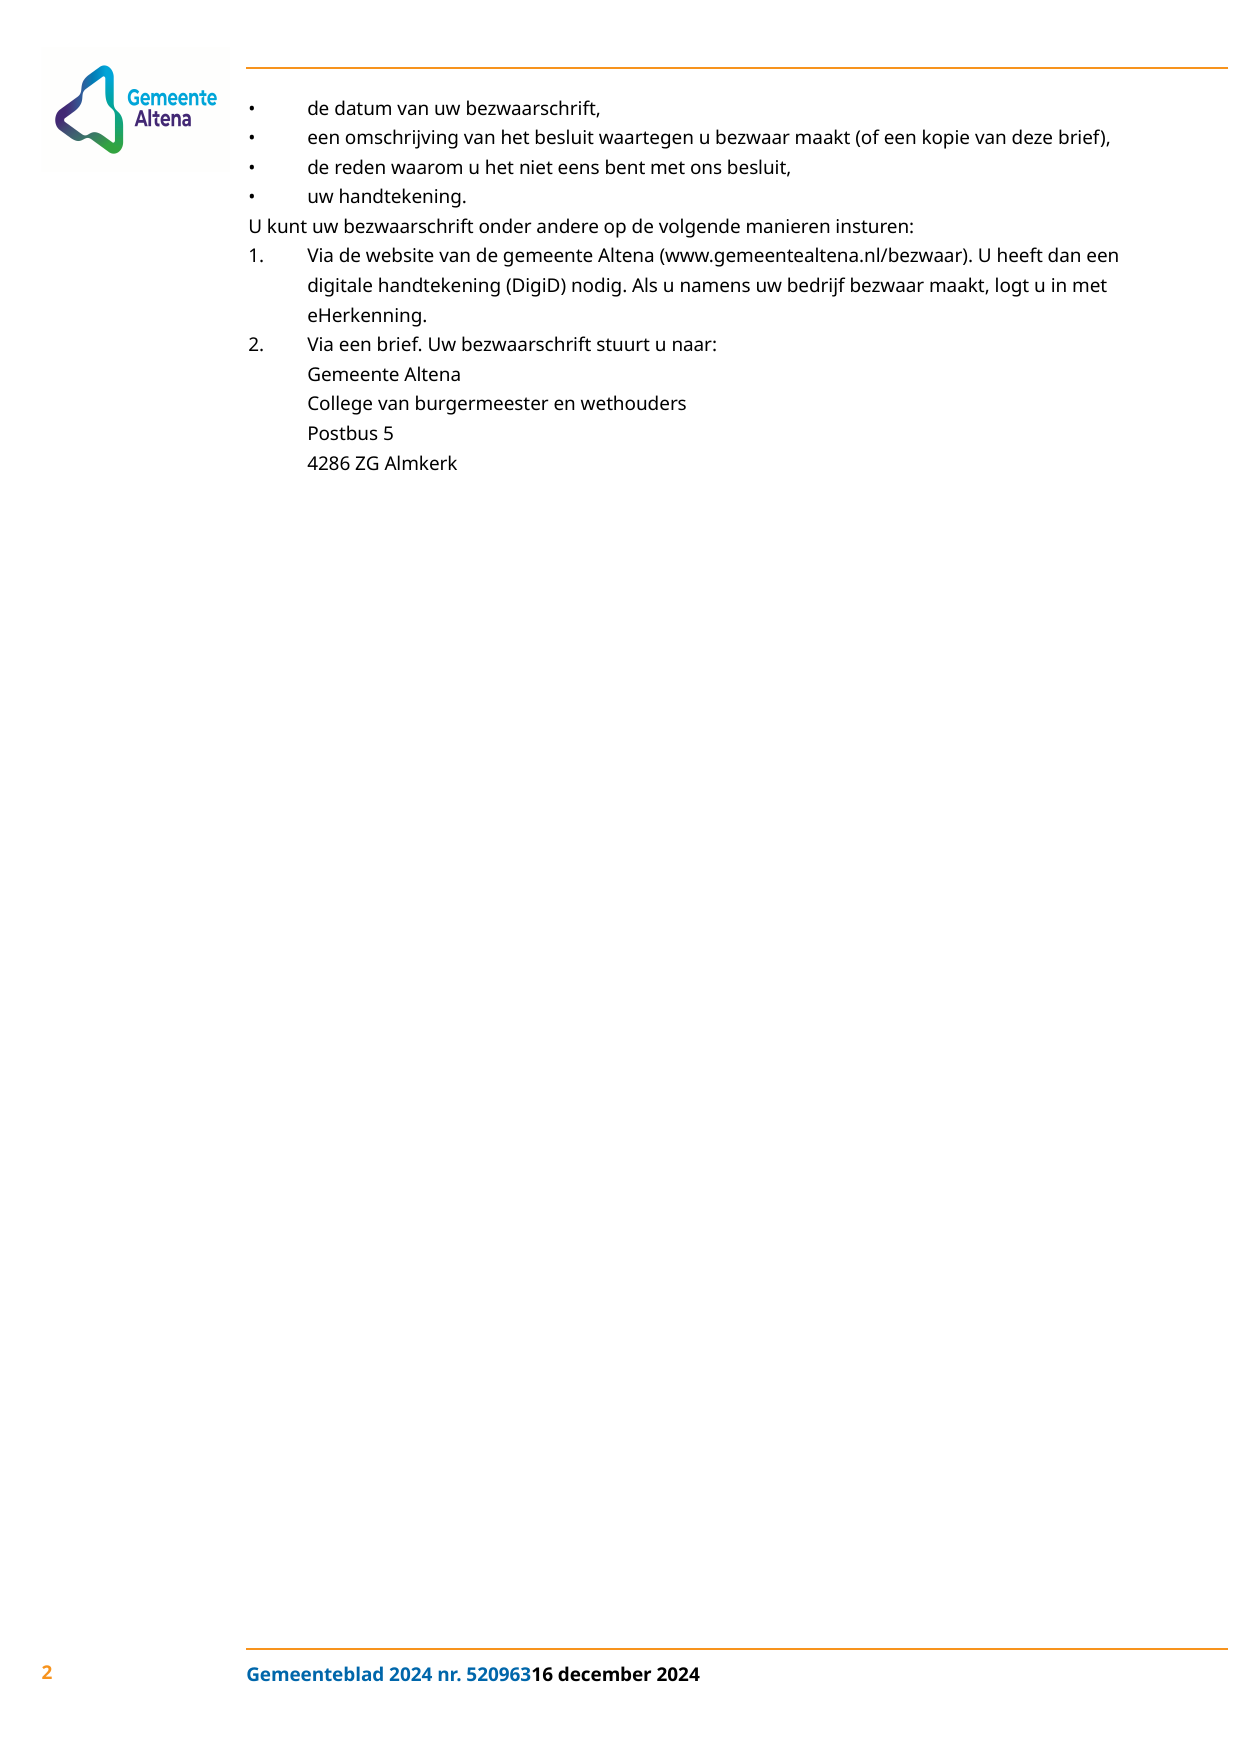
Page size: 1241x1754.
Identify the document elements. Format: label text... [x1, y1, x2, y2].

list uw handtekening. [248, 183, 1152, 209]
list 4286 ZG Almkerk [248, 450, 1152, 476]
list College van burgermeester en wethouders [248, 391, 1152, 416]
list Gemeente Altena [248, 361, 1152, 387]
list een omschrijving van het besluit waartegen u bezwaar maakt (of een kopie van deze brief), [248, 124, 1152, 150]
list de reden waarom u het niet eens bent met ons besluit, [248, 154, 1152, 180]
list Postbus 5 [248, 420, 1152, 446]
list de datum van uw bezwaarschrift, [248, 95, 1152, 121]
list Via de website van de gemeente Altena (www.gemeentealtena.nl/bezwaar). U heeft dan een digitale handtekening (DigiD) nodig. Als u namens uw bedrijf bezwaar maakt, logt u in met eHerkenning. [248, 243, 1152, 328]
list Via een brief. Uw bezwaarschrift stuurt u naar: [248, 331, 1152, 357]
text U kunt uw bezwaarschrift onder andere op de volgende manieren insturen: [248, 213, 1152, 239]
picture [41, 47, 231, 172]
